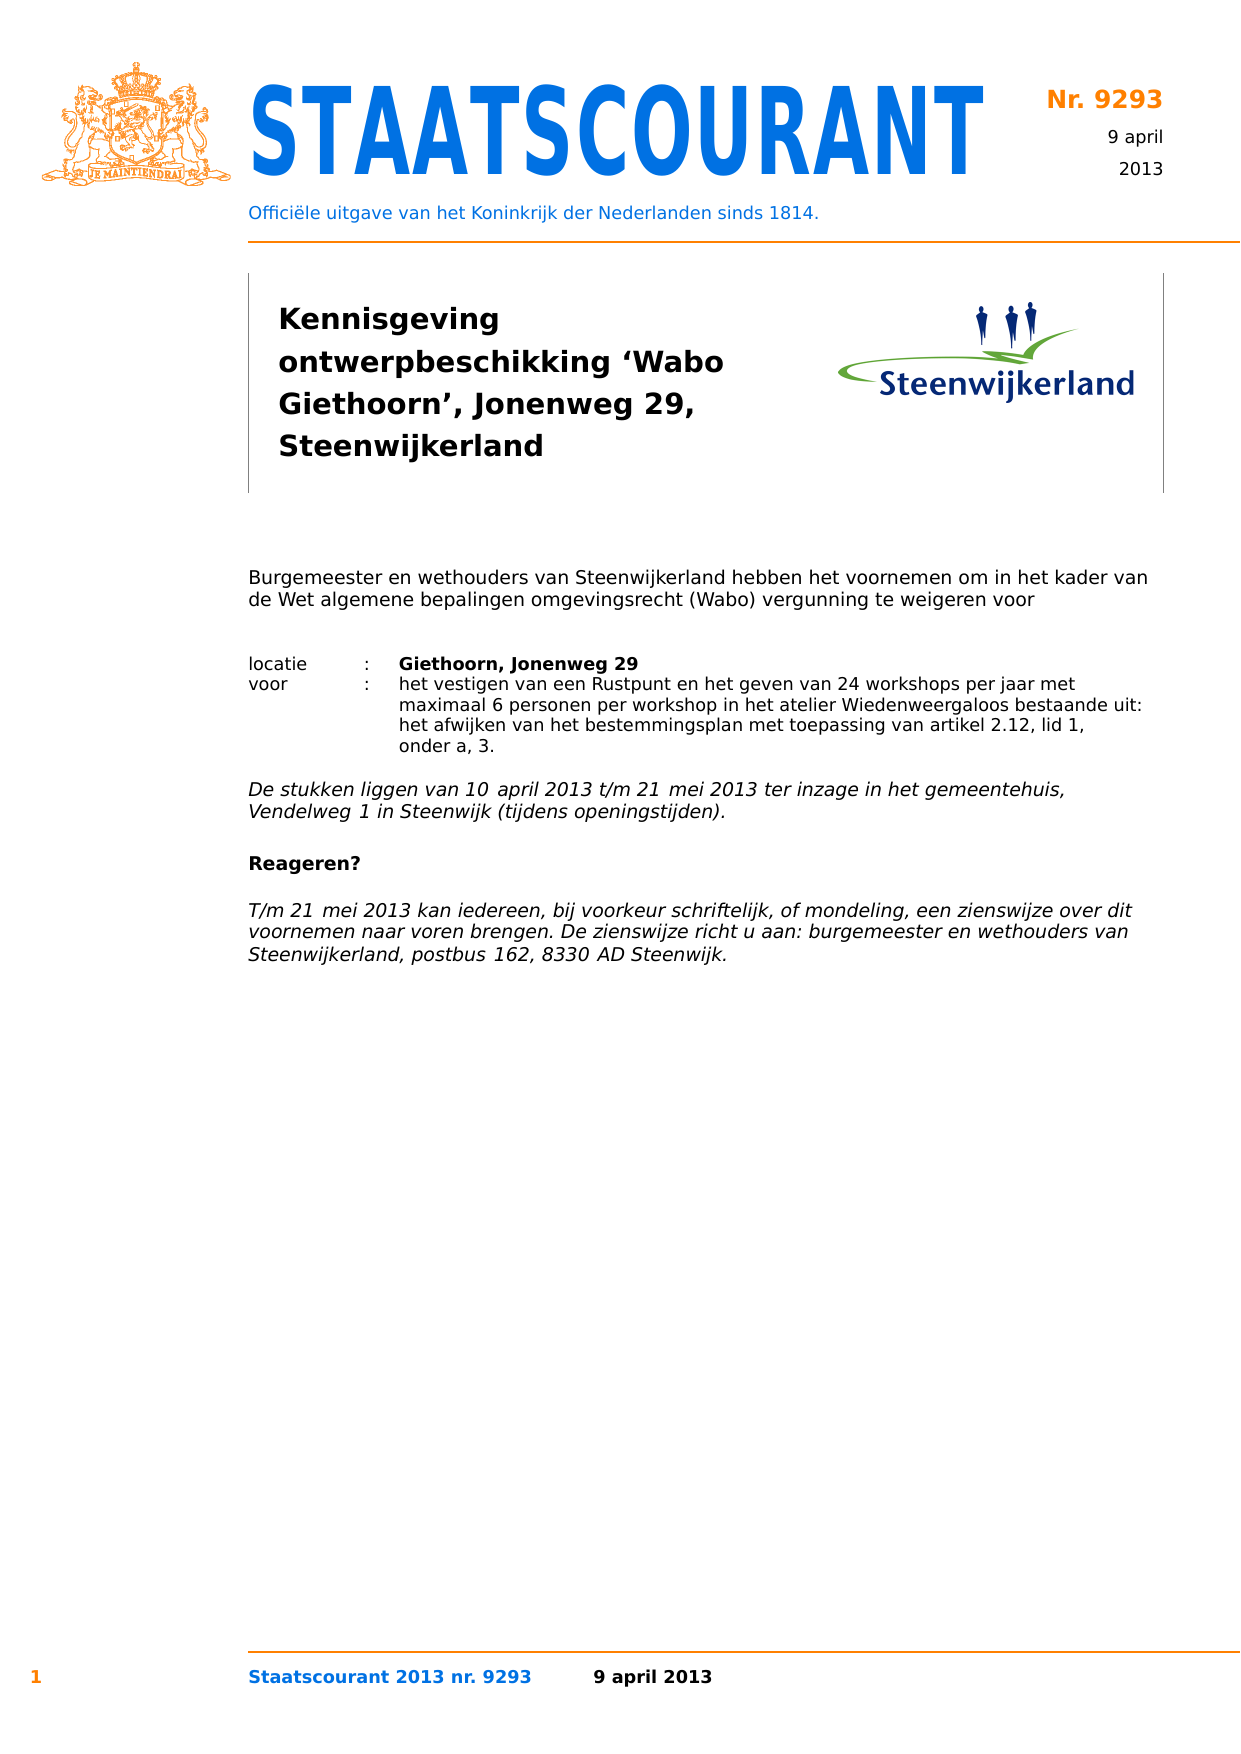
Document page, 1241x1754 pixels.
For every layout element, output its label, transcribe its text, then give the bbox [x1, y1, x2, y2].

subtitle Reageren? [248, 852, 1163, 874]
table_cell [358, 715, 393, 757]
text Burgemeester en wethouders van Steenwijkerland hebben het voornemen om in het kader van de Wet algemene bepalingen omgevingsrecht (Wabo) vergunning te weigeren voor [248, 567, 1163, 611]
picture [41, 62, 231, 186]
table_cell voor [248, 674, 357, 715]
table_header [358, 633, 393, 653]
table_header [25, 62, 248, 241]
table_cell locatie [248, 654, 357, 674]
table_header STAATSCOURANT [248, 62, 998, 203]
table_header [393, 633, 1163, 653]
table_cell [248, 715, 357, 757]
table_cell 9 april [998, 121, 1240, 153]
text T/m 21 mei 2013 kan iedereen, bij voorkeur schriftelijk, of mondeling, een zienswijze over dit voornemen naar voren brengen. De zienswijze richt u aan: burgemeester en wethouders van Steenwijkerland, postbus 162, 8330 AD Steenwijk. [248, 899, 1163, 965]
table_cell : [358, 674, 393, 715]
table_cell Giethoorn, Jonenweg 29 [393, 654, 1163, 674]
table_cell : [358, 654, 393, 674]
table_header [248, 633, 357, 653]
table_cell 2013 [998, 153, 1240, 203]
table_cell het vestigen van een Rustpunt en het geven van 24 workshops per jaar met maximaal 6 personen per workshop in het atelier Wiedenweergaloos bestaande uit: [393, 674, 1163, 715]
text De stukken liggen van 10 april 2013 t/m 21 mei 2013 ter inzage in het gemeentehuis, Vendelweg 1 in Steenwijk (tijdens openingstijden). [248, 778, 1163, 822]
table_cell Officiële uitgave van het Koninkrijk der Nederlanden sinds 1814. [248, 203, 1240, 241]
picture [838, 302, 1134, 403]
subtitle Kennisgeving ontwerpbeschikking ‘Wabo Giethoorn’, Jonenweg 29, Steenwijkerland [249, 273, 1163, 493]
table_header Nr. 9293 [998, 62, 1240, 121]
table_cell het afwijken van het bestemmingsplan met toepassing van artikel 2.12, lid 1, onder a, 3. [393, 715, 1163, 757]
